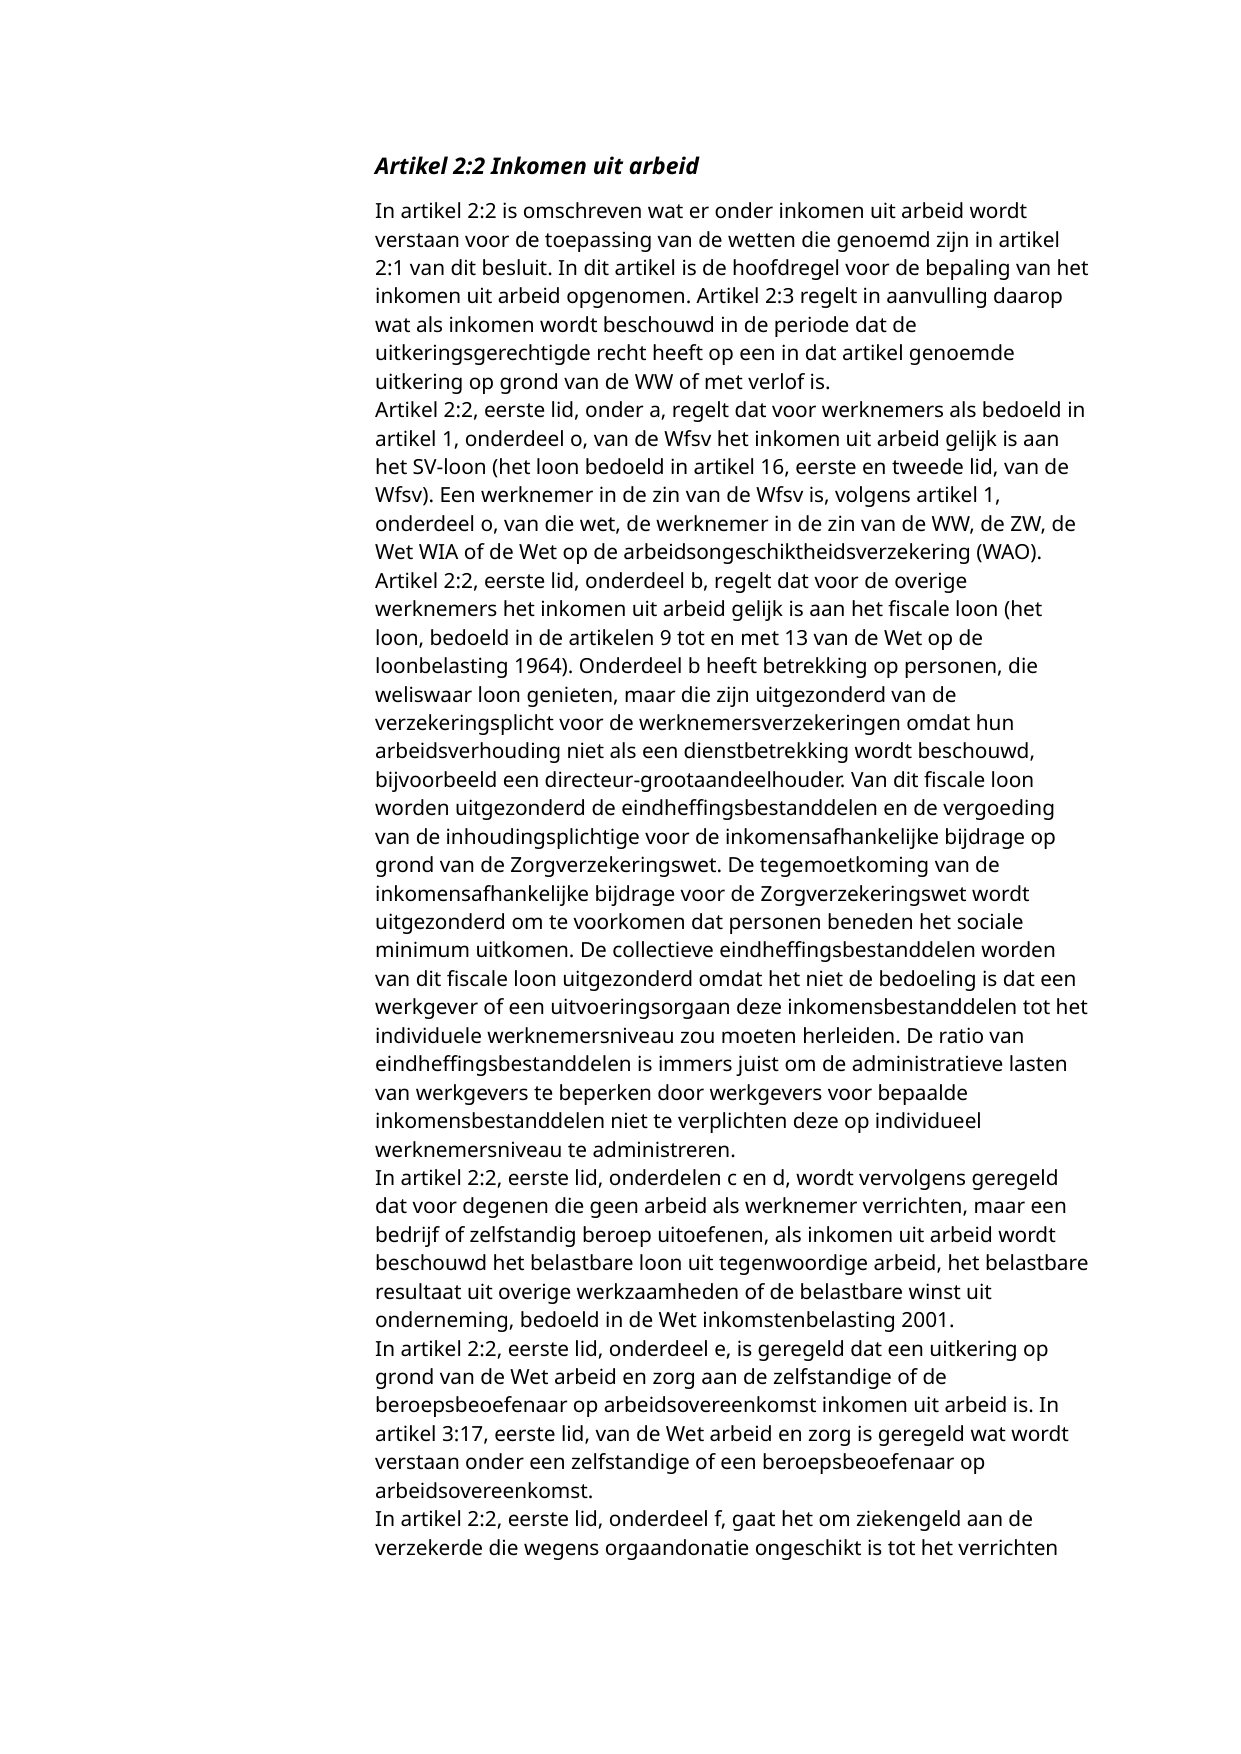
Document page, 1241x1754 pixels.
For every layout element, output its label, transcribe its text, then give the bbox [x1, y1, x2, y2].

text In artikel 2:2, eerste lid, onderdelen c en d, wordt vervolgens geregeld dat voor degenen die geen arbeid als werknemer verrichten, maar een bedrijf of zelfstandig beroep uitoefenen, als inkomen uit arbeid wordt beschouwd het belastbare loon uit tegenwoordige arbeid, het belastbare resultaat uit overige werkzaamheden of de belastbare winst uit onderneming, bedoeld in de Wet inkomstenbelasting 2001. [375, 1163, 1090, 1334]
subtitle Artikel 2:2 Inkomen uit arbeid [375, 150, 1090, 181]
text Artikel 2:2, eerste lid, onder a, regelt dat voor werknemers als bedoeld in artikel 1, onderdeel o, van de Wfsv het inkomen uit arbeid gelijk is aan het SV-loon (het loon bedoeld in artikel 16, eerste en tweede lid, van de Wfsv). Een werknemer in de zin van de Wfsv is, volgens artikel 1, onderdeel o, van die wet, de werknemer in de zin van de WW, de ZW, de Wet WIA of de Wet op de arbeidsongeschiktheidsverzekering (WAO). [375, 395, 1090, 566]
text In artikel 2:2, eerste lid, onderdeel f, gaat het om ziekengeld aan de verzekerde die wegens orgaandonatie ongeschikt is tot het verrichten [375, 1504, 1090, 1561]
text In artikel 2:2, eerste lid, onderdeel e, is geregeld dat een uitkering op grond van de Wet arbeid en zorg aan de zelfstandige of de beroepsbeoefenaar op arbeidsovereenkomst inkomen uit arbeid is. In artikel 3:17, eerste lid, van de Wet arbeid en zorg is geregeld wat wordt verstaan onder een zelfstandige of een beroepsbeoefenaar op arbeidsovereenkomst. [375, 1334, 1090, 1504]
text In artikel 2:2 is omschreven wat er onder inkomen uit arbeid wordt verstaan voor de toepassing van de wetten die genoemd zijn in artikel 2:1 van dit besluit. In dit artikel is de hoofdregel voor de bepaling van het inkomen uit arbeid opgenomen. Artikel 2:3 regelt in aanvulling daarop wat als inkomen wordt beschouwd in de periode dat de uitkeringsgerechtigde recht heeft op een in dat artikel genoemde uitkering op grond van de WW of met verlof is. [375, 196, 1090, 395]
text Artikel 2:2, eerste lid, onderdeel b, regelt dat voor de overige werknemers het inkomen uit arbeid gelijk is aan het fiscale loon (het loon, bedoeld in de artikelen 9 tot en met 13 van de Wet op de loonbelasting 1964). Onderdeel b heeft betrekking op personen, die weliswaar loon genieten, maar die zijn uitgezonderd van de verzekeringsplicht voor de werknemersverzekeringen omdat hun arbeidsverhouding niet als een dienstbetrekking wordt beschouwd, bijvoorbeeld een directeur-grootaandeelhouder. Van dit fiscale loon worden uitgezonderd de eindheffingsbestanddelen en de vergoeding van de inhoudingsplichtige voor de inkomensafhankelijke bijdrage op grond van de Zorgverzekeringswet. De tegemoetkoming van de inkomensafhankelijke bijdrage voor de Zorgverzekeringswet wordt uitgezonderd om te voorkomen dat personen beneden het sociale minimum uitkomen. De collectieve eindheffingsbestanddelen worden van dit fiscale loon uitgezonderd omdat het niet de bedoeling is dat een werkgever of een uitvoeringsorgaan deze inkomensbestanddelen tot het individuele werknemersniveau zou moeten herleiden. De ratio van eindheffingsbestanddelen is immers juist om de administratieve lasten van werkgevers te beperken door werkgevers voor bepaalde inkomensbestanddelen niet te verplichten deze op individueel werknemersniveau te administreren. [375, 566, 1090, 1163]
